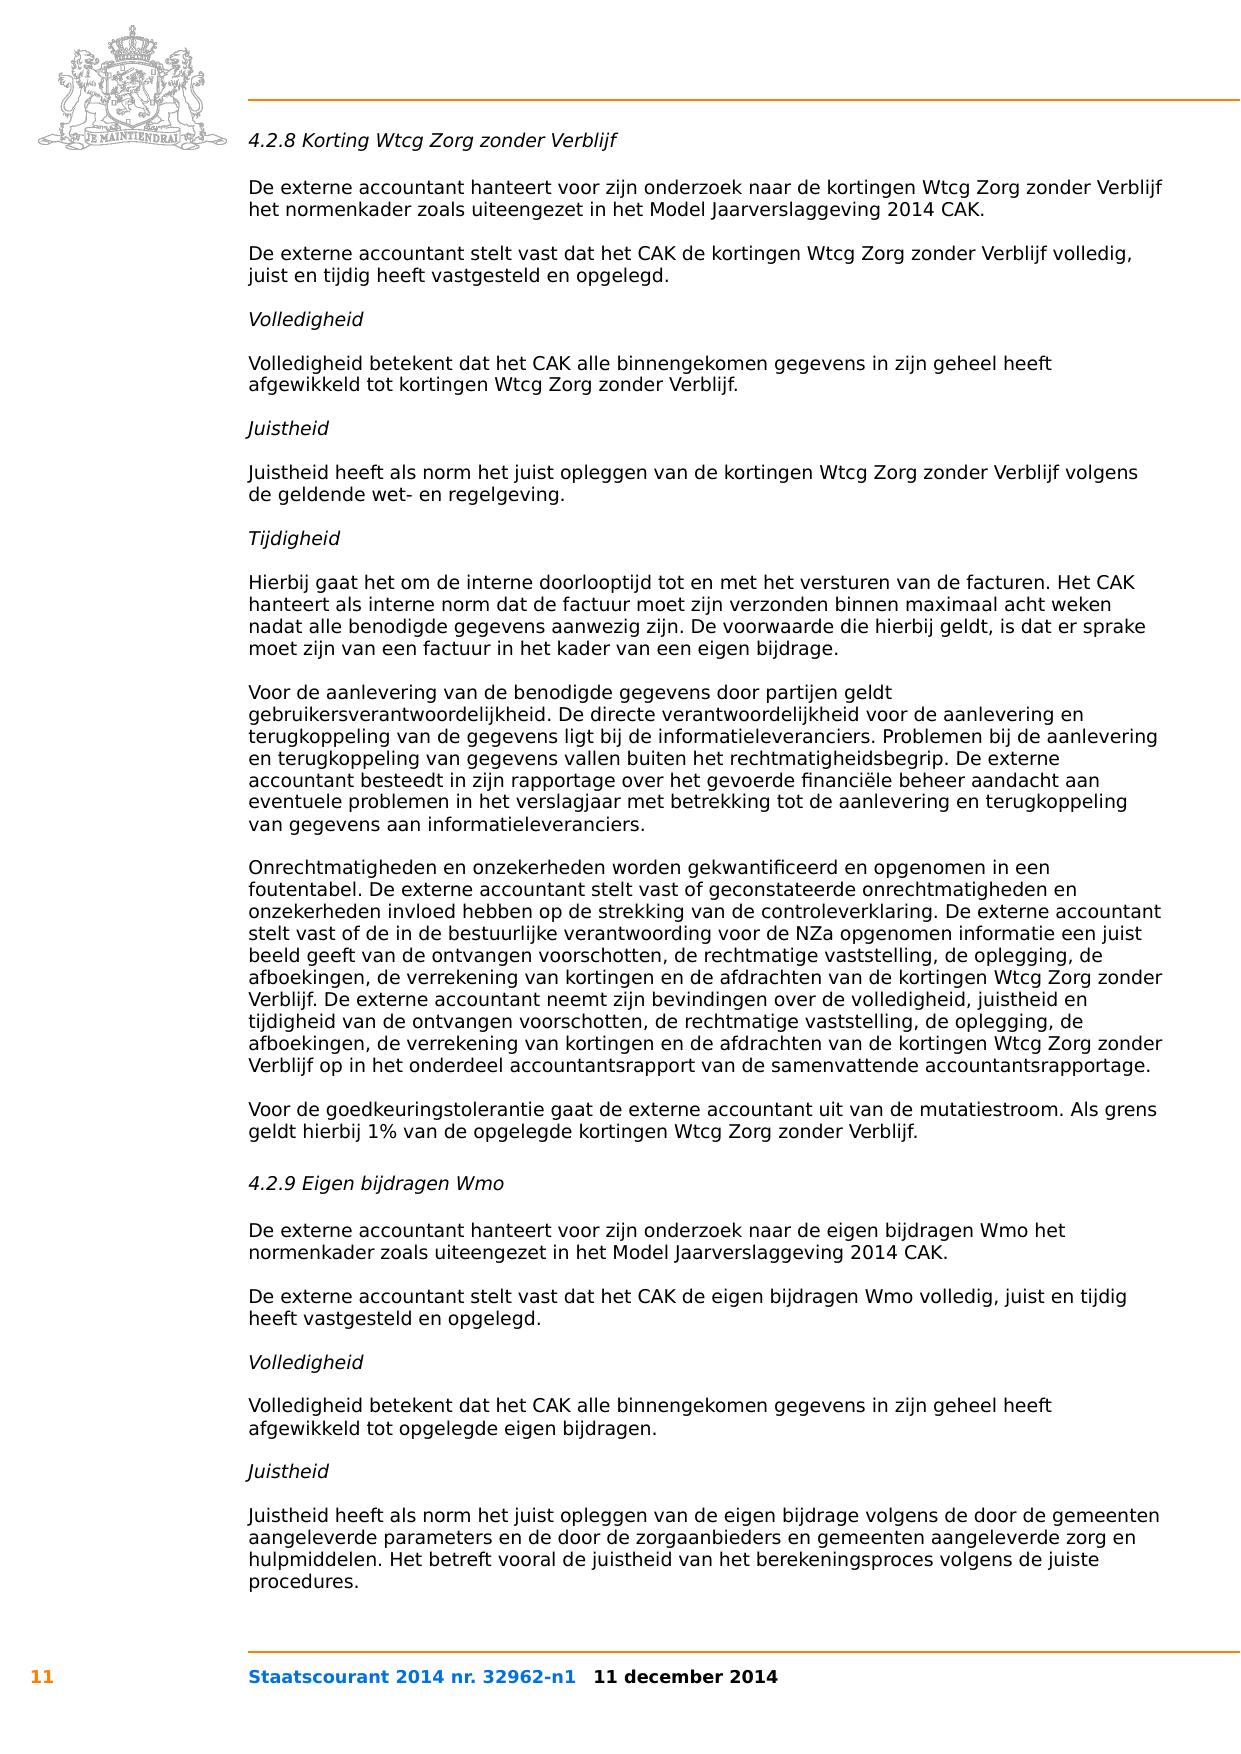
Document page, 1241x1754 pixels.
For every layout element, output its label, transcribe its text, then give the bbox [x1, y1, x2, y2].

text Voor de aanlevering van de benodigde gegevens door partijen geldt gebruikersverantwoordelijkheid. De directe verantwoordelijkheid voor de aanlevering en terugkoppeling van de gegevens ligt bij de informatieleveranciers. Problemen bij de aanlevering en terugkoppeling van gegevens vallen buiten het rechtmatigheidsbegrip. De externe accountant besteedt in zijn rapportage over het gevoerde financiële beheer aandacht aan eventuele problemen in het verslagjaar met betrekking tot de aanlevering en terugkoppeling van gegevens aan informatieleveranciers. [248, 682, 1163, 835]
picture [38, 25, 227, 150]
text De externe accountant hanteert voor zijn onderzoek naar de eigen bijdragen Wmo het normenkader zoals uiteengezet in het Model Jaarverslaggeving 2014 CAK. [248, 1220, 1163, 1264]
text Voor de goedkeuringstolerantie gaat de externe accountant uit van de mutatiestroom. Als grens geldt hierbij 1% van de opgelegde kortingen Wtcg Zorg zonder Verblijf. [248, 1099, 1163, 1143]
subtitle Juistheid [248, 1461, 1163, 1483]
text Hierbij gaat het om de interne doorlooptijd tot en met het versturen van de facturen. Het CAK hanteert als interne norm dat de factuur moet zijn verzonden binnen maximaal acht weken nadat alle benodigde gegevens aanwezig zijn. De voorwaarde die hierbij geldt, is dat er sprake moet zijn van een factuur in het kader van een eigen bijdrage. [248, 572, 1163, 660]
text Juistheid heeft als norm het juist opleggen van de kortingen Wtcg Zorg zonder Verblijf volgens de geldende wet- en regelgeving. [248, 462, 1163, 506]
subtitle Volledigheid [248, 1352, 1163, 1373]
text De externe accountant hanteert voor zijn onderzoek naar de kortingen Wtcg Zorg zonder Verblijf het normenkader zoals uiteengezet in het Model Jaarverslaggeving 2014 CAK. [248, 177, 1163, 221]
subtitle 4.2.9 Eigen bijdragen Wmo [248, 1173, 1163, 1195]
subtitle Juistheid [248, 418, 1163, 440]
text Onrechtmatigheden en onzekerheden worden gekwantificeerd en opgenomen in een foutentabel. De externe accountant stelt vast of geconstateerde onrechtmatigheden en onzekerheden invloed hebben op de strekking van de controleverklaring. De externe accountant stelt vast of de in de bestuurlijke verantwoording voor de NZa opgenomen informatie een juist beeld geeft van de ontvangen voorschotten, de rechtmatige vaststelling, de oplegging, de afboekingen, de verrekening van kortingen en de afdrachten van de kortingen Wtcg Zorg zonder Verblijf. De externe accountant neemt zijn bevindingen over de volledigheid, juistheid en tijdigheid van de ontvangen voorschotten, de rechtmatige vaststelling, de oplegging, de afboekingen, de verrekening van kortingen en de afdrachten van de kortingen Wtcg Zorg zonder Verblijf op in het onderdeel accountantsrapport van de samenvattende accountantsrapportage. [248, 857, 1163, 1077]
subtitle 4.2.8 Korting Wtcg Zorg zonder Verblijf [248, 130, 1163, 152]
text Juistheid heeft als norm het juist opleggen van de eigen bijdrage volgens de door de gemeenten aangeleverde parameters en de door de zorgaanbieders en gemeenten aangeleverde zorg en hulpmiddelen. Het betreft vooral de juistheid van het berekeningsproces volgens de juiste procedures. [248, 1505, 1163, 1593]
text Volledigheid betekent dat het CAK alle binnengekomen gegevens in zijn geheel heeft afgewikkeld tot opgelegde eigen bijdragen. [248, 1395, 1163, 1439]
text De externe accountant stelt vast dat het CAK de eigen bijdragen Wmo volledig, juist en tijdig heeft vastgesteld en opgelegd. [248, 1286, 1163, 1330]
text De externe accountant stelt vast dat het CAK de kortingen Wtcg Zorg zonder Verblijf volledig, juist en tijdig heeft vastgesteld en opgelegd. [248, 243, 1163, 287]
subtitle Volledigheid [248, 308, 1163, 331]
subtitle Tijdigheid [248, 528, 1163, 550]
text Volledigheid betekent dat het CAK alle binnengekomen gegevens in zijn geheel heeft afgewikkeld tot kortingen Wtcg Zorg zonder Verblijf. [248, 352, 1163, 396]
